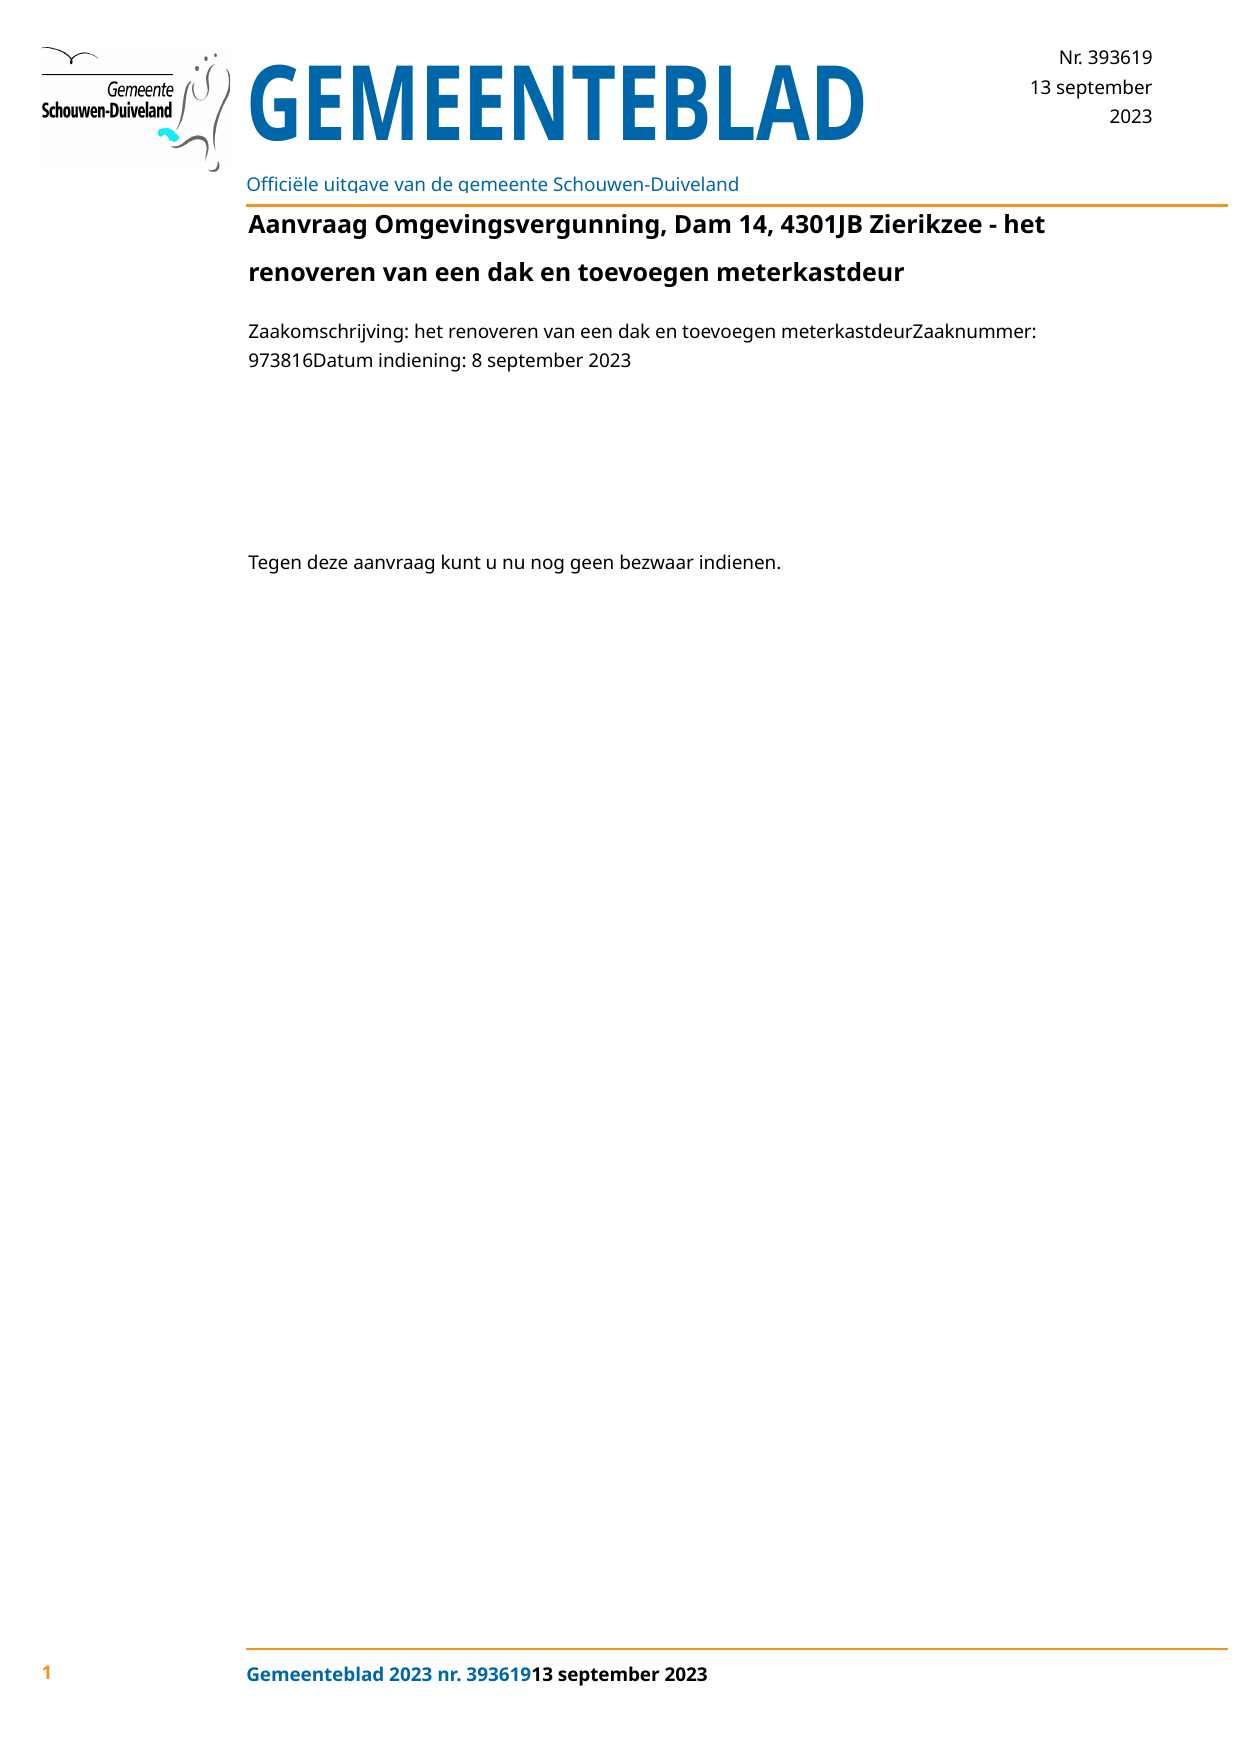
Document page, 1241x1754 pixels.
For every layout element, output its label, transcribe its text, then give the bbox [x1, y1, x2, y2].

text Zaakomschrijving: het renoveren van een dak en toevoegen meterkastdeurZaaknummer: 973816Datum indiening: 8 september 2023 [248, 318, 1152, 373]
picture [41, 47, 231, 172]
text Aanvraag Omgevingsvergunning, Dam 14, 4301JB Zierikzee - het renoveren van een dak en toevoegen meterkastdeur [248, 207, 1152, 288]
text Tegen deze aanvraag kunt u nu nog geen bezwaar indienen. [248, 549, 1152, 575]
